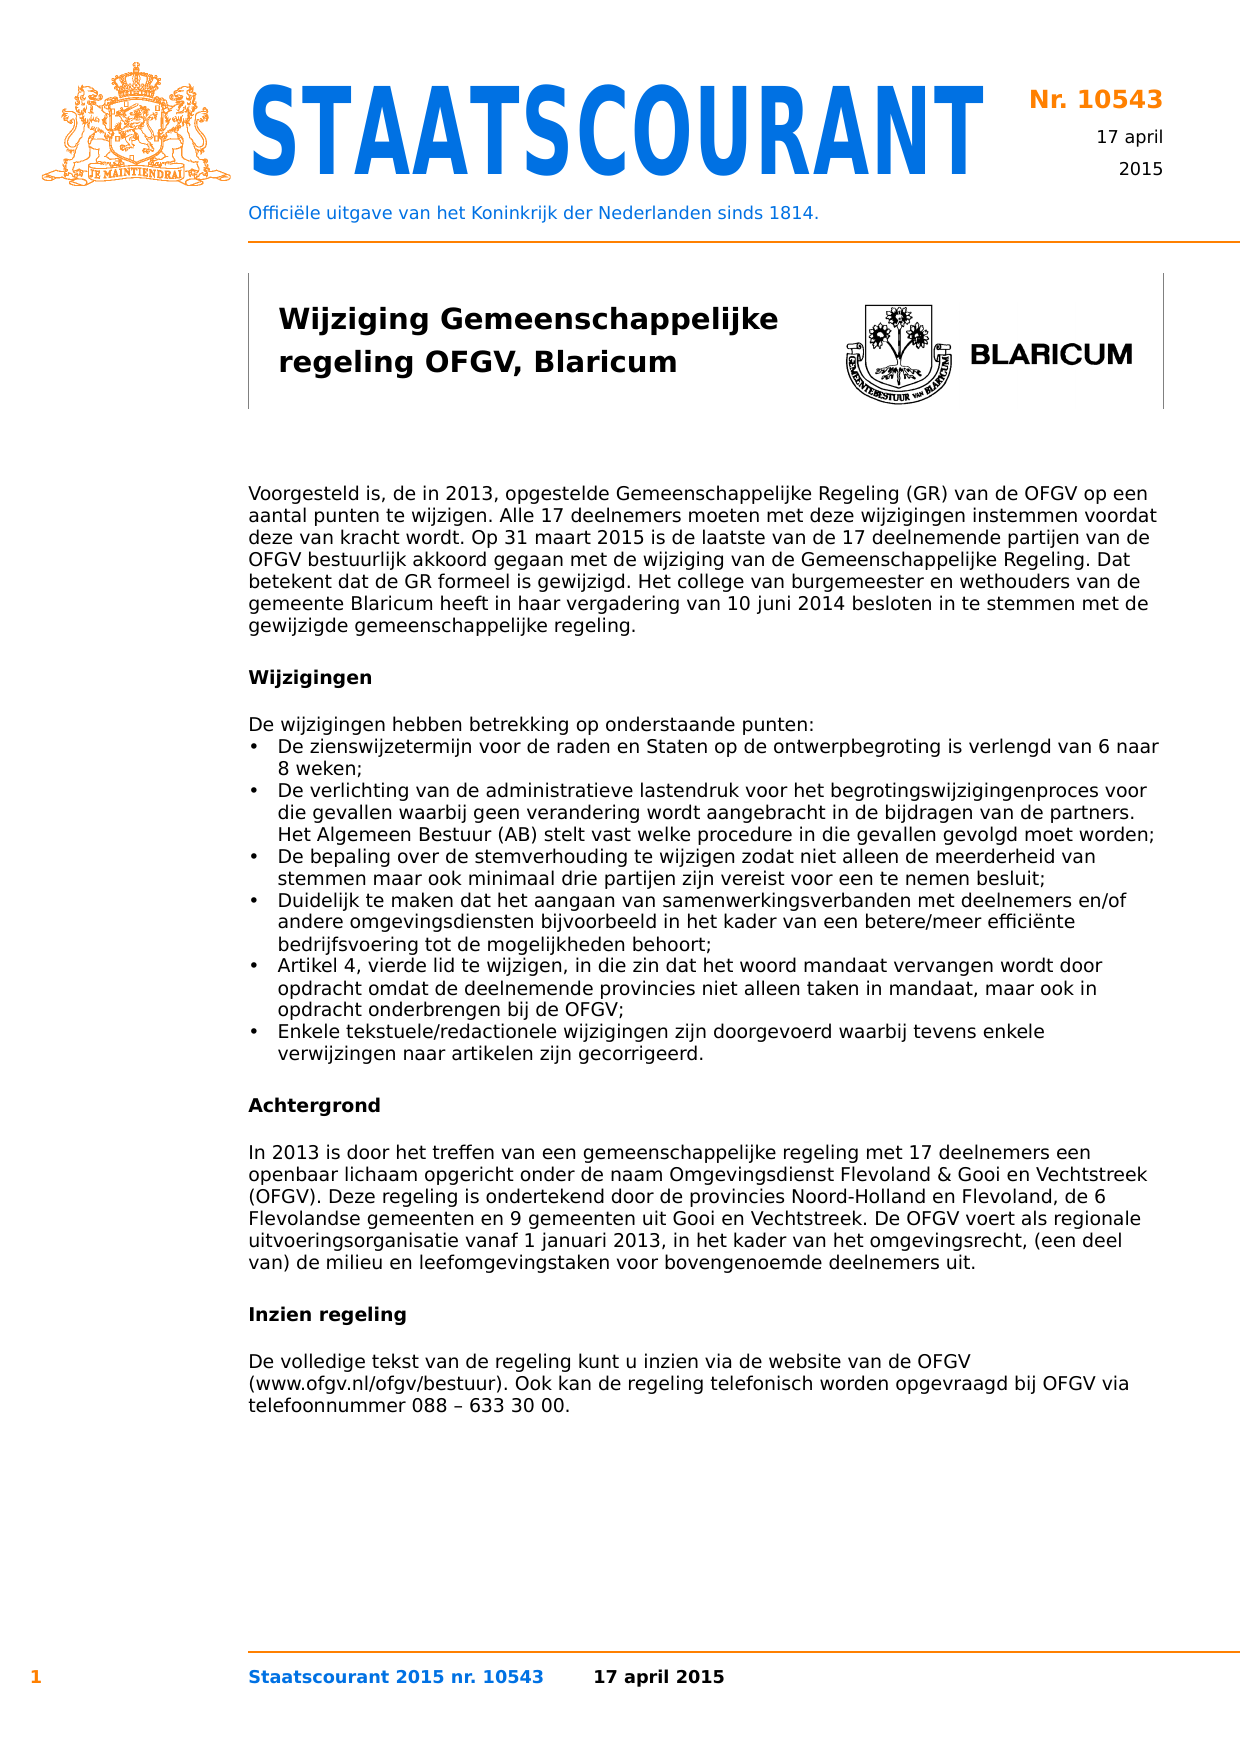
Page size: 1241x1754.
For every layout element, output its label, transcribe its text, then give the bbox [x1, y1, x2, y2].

table_header Nr. 10543 [998, 62, 1240, 121]
text De wijzigingen hebben betrekking op onderstaande punten: [248, 714, 1163, 736]
subtitle Wijzigingen [248, 667, 1163, 689]
table_cell 2015 [998, 153, 1240, 203]
text De volledige tekst van de regeling kunt u inzien via de website van de OFGV (www.ofgv.nl/ofgv/bestuur). Ook kan de regeling telefonisch worden opgevraagd bij OFGV via telefoonnummer 088 – 633 30 00. [248, 1351, 1163, 1417]
subtitle Achtergrond [248, 1095, 1163, 1117]
picture [41, 62, 231, 186]
text • De zienswijzetermijn voor de raden en Staten op de ontwerpbegroting is verlengd van 6 naar 8 weken; [248, 736, 1163, 779]
text • De verlichting van de administratieve lastendruk voor het begrotingswijzigingenproces voor die gevallen waarbij geen verandering wordt aangebracht in de bijdragen van de partners. Het Algemeen Bestuur (AB) stelt vast welke procedure in die gevallen gevolgd moet worden; [248, 779, 1163, 846]
table_header STAATSCOURANT [248, 62, 998, 203]
picture [844, 302, 1134, 409]
text • Artikel 4, vierde lid te wijzigen, in die zin dat het woord mandaat vervangen wordt door opdracht omdat de deelnemende provincies niet alleen taken in mandaat, maar ook in opdracht onderbrengen bij de OFGV; [248, 955, 1163, 1021]
text Voorgesteld is, de in 2013, opgestelde Gemeenschappelijke Regeling (GR) van de OFGV op een aantal punten te wijzigen. Alle 17 deelnemers moeten met deze wijzigingen instemmen voordat deze van kracht wordt. Op 31 maart 2015 is de laatste van de 17 deelnemende partijen van de OFGV bestuurlijk akkoord gegaan met de wijziging van de Gemeenschappelijke Regeling. Dat betekent dat de GR formeel is gewijzigd. Het college van burgemeester en wethouders van de gemeente Blaricum heeft in haar vergadering van 10 juni 2014 besloten in te stemmen met de gewijzigde gemeenschappelijke regeling. [248, 483, 1163, 637]
subtitle Wijziging Gemeenschappelijke regeling OFGV, Blaricum [249, 273, 1163, 409]
text • De bepaling over de stemverhouding te wijzigen zodat niet alleen de meerderheid van stemmen maar ook minimaal drie partijen zijn vereist voor een te nemen besluit; [248, 846, 1163, 889]
table_cell Officiële uitgave van het Koninkrijk der Nederlanden sinds 1814. [248, 203, 1240, 241]
text • Enkele tekstuele/redactionele wijzigingen zijn doorgevoerd waarbij tevens enkele verwijzingen naar artikelen zijn gecorrigeerd. [248, 1021, 1163, 1065]
text In 2013 is door het treffen van een gemeenschappelijke regeling met 17 deelnemers een openbaar lichaam opgericht onder de naam Omgevingsdienst Flevoland & Gooi en Vechtstreek (OFGV). Deze regeling is ondertekend door de provincies Noord-Holland en Flevoland, de 6 Flevolandse gemeenten en 9 gemeenten uit Gooi en Vechtstreek. De OFGV voert als regionale uitvoeringsorganisatie vanaf 1 januari 2013, in het kader van het omgevingsrecht, (een deel van) de milieu en leefomgevingstaken voor bovengenoemde deelnemers uit. [248, 1142, 1163, 1274]
table_cell 17 april [998, 121, 1240, 153]
text • Duidelijk te maken dat het aangaan van samenwerkingsverbanden met deelnemers en/of andere omgevingsdiensten bijvoorbeeld in het kader van een betere/meer efficiënte bedrijfsvoering tot de mogelijkheden behoort; [248, 889, 1163, 955]
table_header [25, 62, 248, 241]
subtitle Inzien regeling [248, 1304, 1163, 1326]
